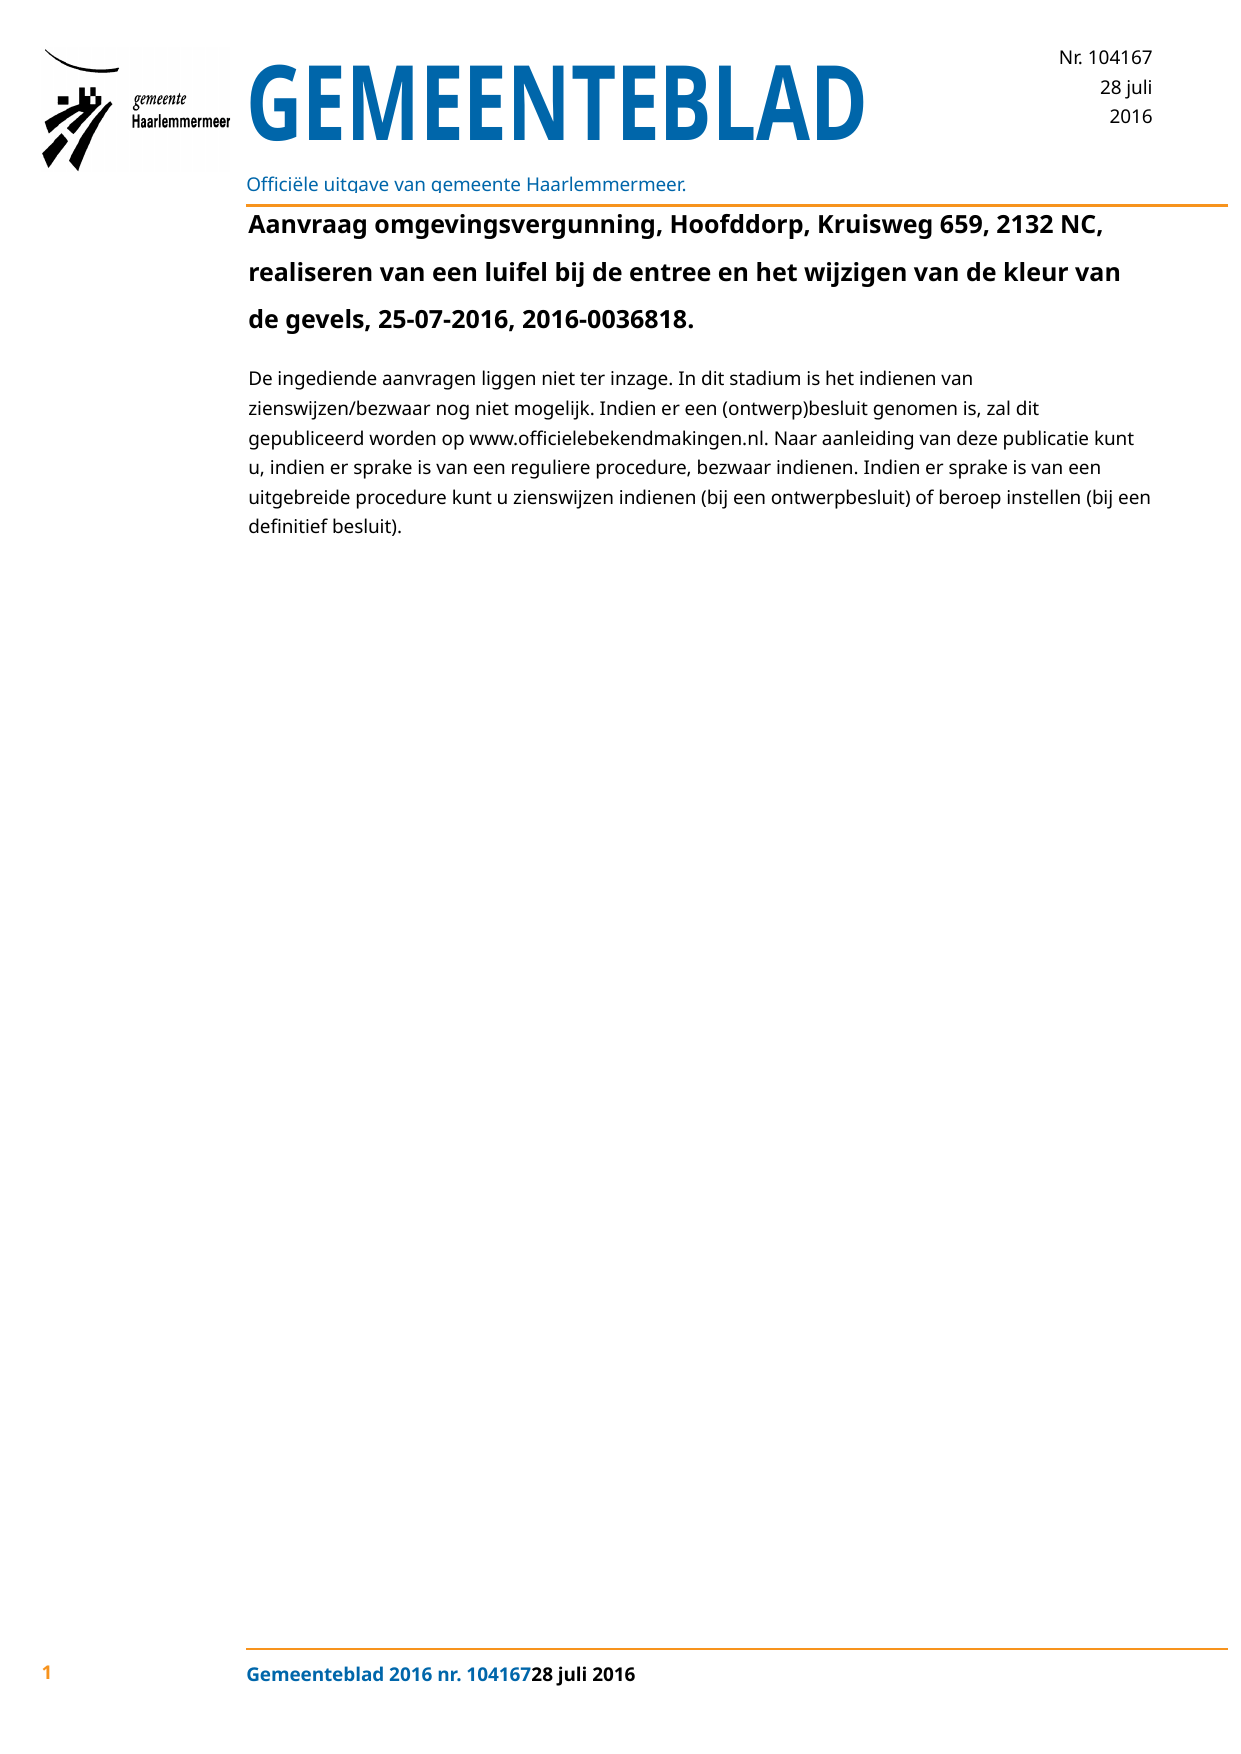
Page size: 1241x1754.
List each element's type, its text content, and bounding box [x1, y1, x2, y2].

text Aanvraag omgevingsvergunning, Hoofddorp, Kruisweg 659, 2132 NC, realiseren van een luifel bij de entree en het wijzigen van de kleur van de gevels, 25-07-2016, 2016-0036818. [248, 207, 1152, 336]
picture [41, 47, 231, 172]
text De ingediende aanvragen liggen niet ter inzage. In dit stadium is het indienen van zienswijzen/bezwaar nog niet mogelijk. Indien er een (ontwerp)besluit genomen is, zal dit gepubliceerd worden op www.officielebekendmakingen.nl. Naar aanleiding van deze publicatie kunt u, indien er sprake is van een reguliere procedure, bezwaar indienen. Indien er sprake is van een uitgebreide procedure kunt u zienswijzen indienen (bij een ontwerpbesluit) of beroep instellen (bij een definitief besluit). [248, 366, 1152, 539]
